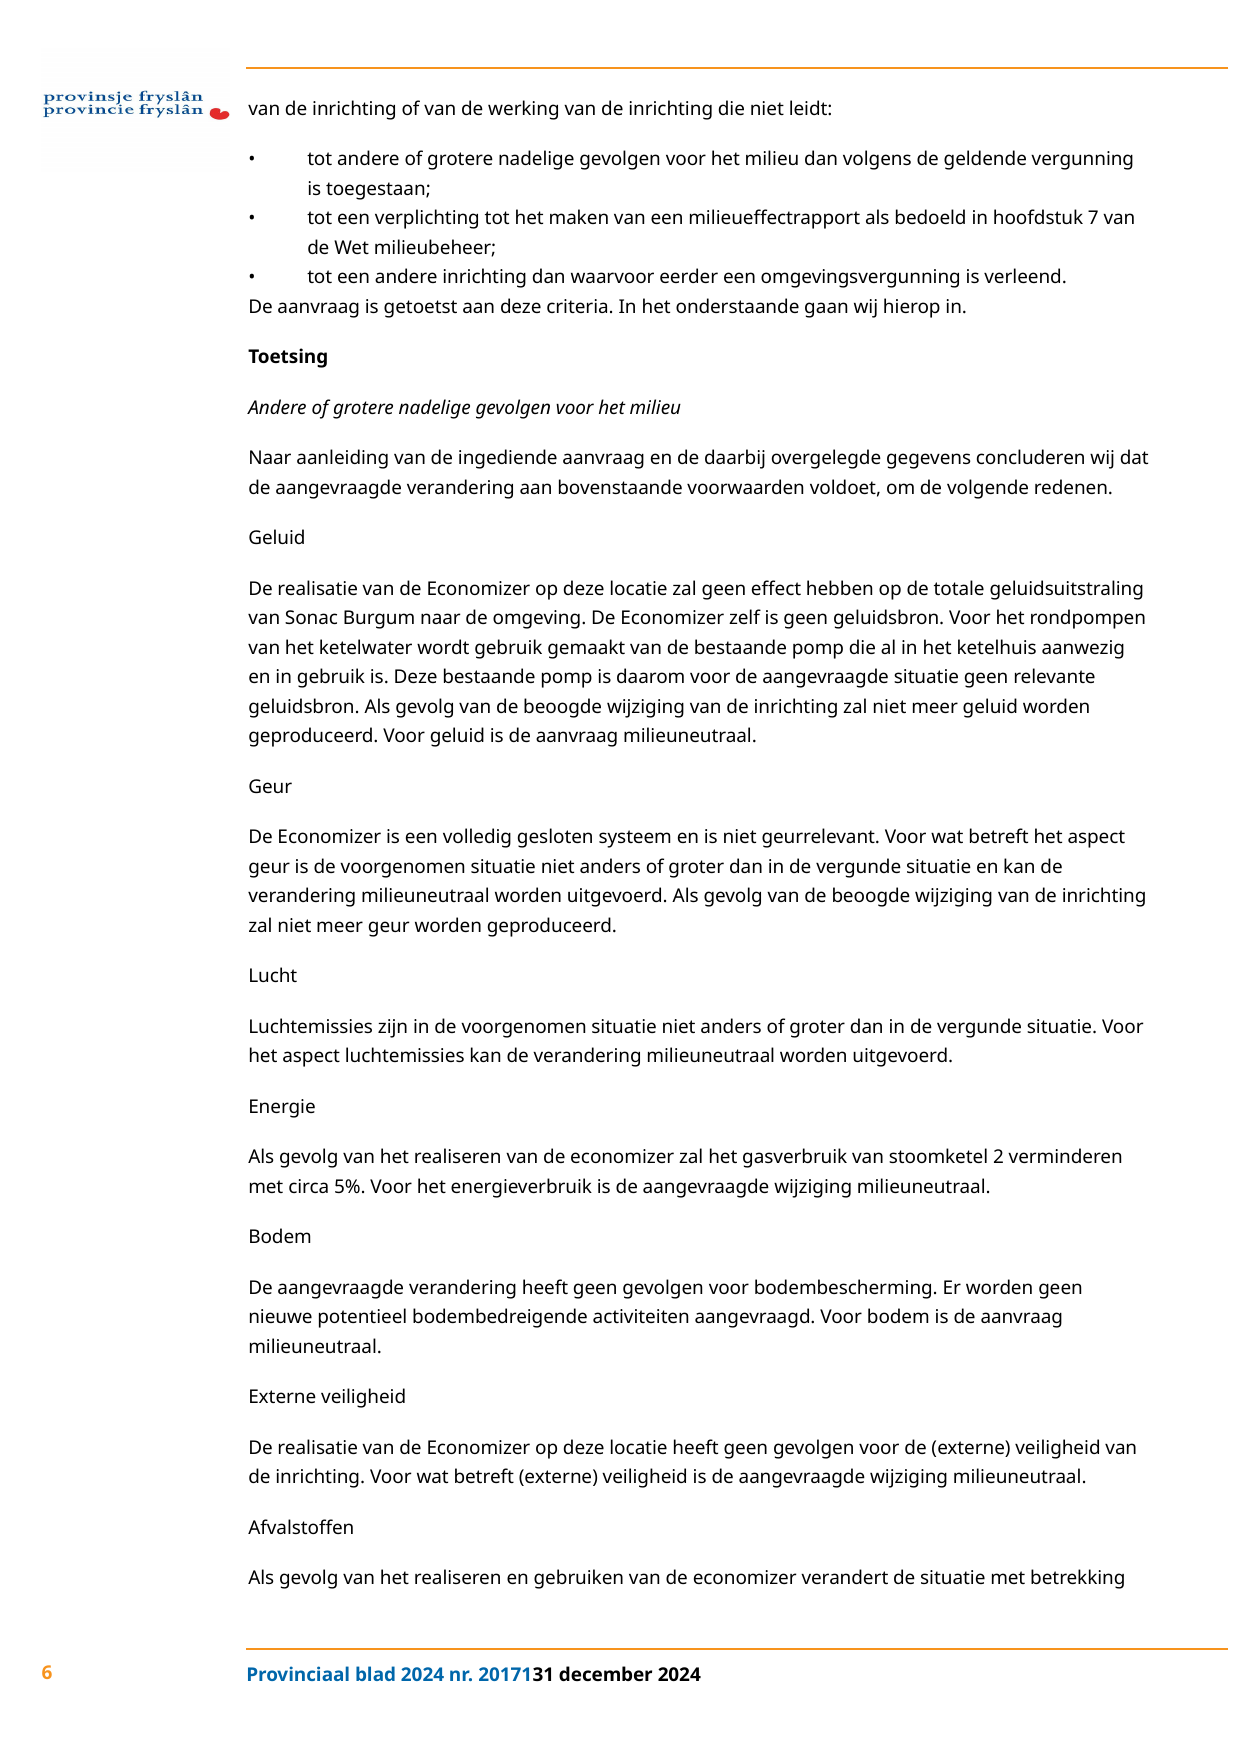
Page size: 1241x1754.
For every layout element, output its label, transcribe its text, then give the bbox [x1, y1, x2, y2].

text Bodem [248, 1223, 1152, 1249]
text De aangevraagde verandering heeft geen gevolgen voor bodembescherming. Er worden geen nieuwe potentieel bodembedreigende activiteiten aangevraagd. Voor bodem is de aanvraag milieuneutraal. [248, 1274, 1152, 1359]
text Als gevolg van het realiseren van de economizer zal het gasverbruik van stoomketel 2 verminderen met circa 5%. Voor het energieverbruik is de aangevraagde wijziging milieuneutraal. [248, 1143, 1152, 1199]
text Luchtemissies zijn in de voorgenomen situatie niet anders of groter dan in de vergunde situatie. Voor het aspect luchtemissies kan de verandering milieuneutraal worden uitgevoerd. [248, 1013, 1152, 1068]
text Energie [248, 1093, 1152, 1119]
text Geluid [248, 524, 1152, 550]
text De realisatie van de Economizer op deze locatie zal geen effect hebben op de totale geluidsuitstraling van Sonac Burgum naar de omgeving. De Economizer zelf is geen geluidsbron. Voor het rondpompen van het ketelwater wordt gebruik gemaakt van de bestaande pomp die al in het ketelhuis aanwezig en in gebruik is. Deze bestaande pomp is daarom voor de aangevraagde situatie geen relevante geluidsbron. Als gevolg van de beoogde wijziging van de inrichting zal niet meer geluid worden geproduceerd. Voor geluid is de aanvraag milieuneutraal. [248, 575, 1152, 748]
text De realisatie van de Economizer op deze locatie heeft geen gevolgen voor de (externe) veiligheid van de inrichting. Voor wat betreft (externe) veiligheid is de aangevraagde wijziging milieuneutraal. [248, 1434, 1152, 1489]
text De Economizer is een volledig gesloten systeem en is niet geurrelevant. Voor wat betreft het aspect geur is de voorgenomen situatie niet anders of groter dan in de vergunde situatie en kan de verandering milieuneutraal worden uitgevoerd. Als gevolg van de beoogde wijziging van de inrichting zal niet meer geur worden geproduceerd. [248, 823, 1152, 938]
text Afvalstoffen [248, 1514, 1152, 1540]
text Lucht [248, 963, 1152, 988]
text De aanvraag is getoetst aan deze criteria. In het onderstaande gaan wij hierop in. [248, 293, 1152, 319]
text Externe veiligheid [248, 1383, 1152, 1409]
text Geur [248, 773, 1152, 799]
text Toetsing [248, 343, 1152, 369]
picture [41, 47, 231, 172]
text Andere of grotere nadelige gevolgen voor het milieu [248, 394, 1152, 420]
text Als gevolg van het realiseren en gebruiken van de economizer verandert de situatie met betrekking [248, 1564, 1152, 1590]
list tot andere of grotere nadelige gevolgen voor het milieu dan volgens de geldende vergunning is toegestaan; [248, 145, 1152, 201]
text Naar aanleiding van de ingediende aanvraag en de daarbij overgelegde gegevens concluderen wij dat de aangevraagde verandering aan bovenstaande voorwaarden voldoet, om de volgende redenen. [248, 444, 1152, 500]
text van de inrichting of van de werking van de inrichting die niet leidt: [248, 95, 1152, 121]
list tot een andere inrichting dan waarvoor eerder een omgevingsvergunning is verleend. [248, 263, 1152, 289]
list tot een verplichting tot het maken van een milieueffectrapport als bedoeld in hoofdstuk 7 van de Wet milieubeheer; [248, 204, 1152, 260]
